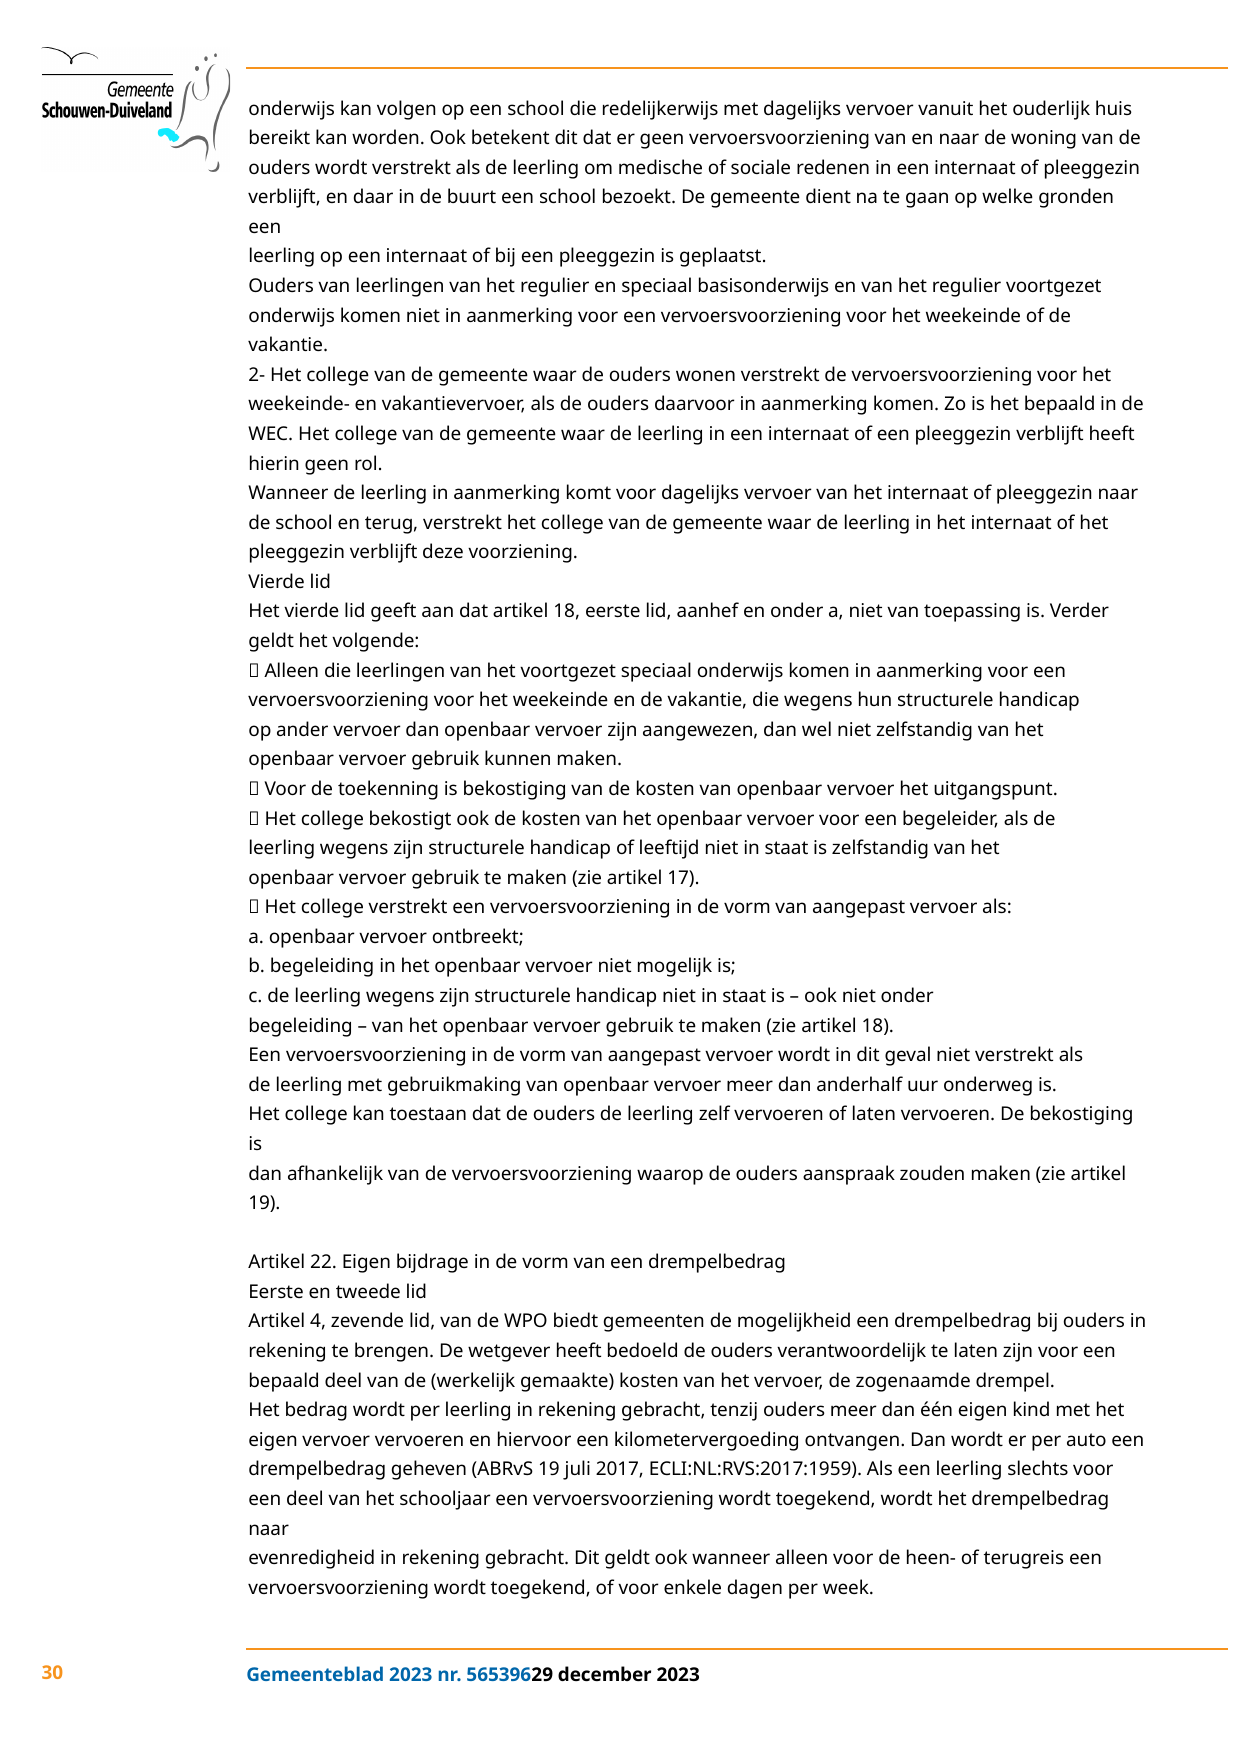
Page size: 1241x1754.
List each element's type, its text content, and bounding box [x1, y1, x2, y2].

text b. begeleiding in het openbaar vervoer niet mogelijk is; [248, 953, 1152, 978]
text hierin geen rol. [248, 450, 1152, 476]
text ouders wordt verstrekt als de leerling om medische of sociale redenen in een internaat of pleeggezin [248, 154, 1152, 180]
text openbaar vervoer gebruik te maken (zie artikel 17). [248, 864, 1152, 890]
text onderwijs kan volgen op een school die redelijkerwijs met dagelijks vervoer vanuit het ouderlijk huis [248, 95, 1152, 121]
text Artikel 4, zevende lid, van de WPO biedt gemeenten de mogelijkheid een drempelbedrag bij ouders in [248, 1308, 1152, 1333]
text vervoersvoorziening wordt toegekend, of voor enkele dagen per week. [248, 1574, 1152, 1600]
text leerling wegens zijn structurele handicap of leeftijd niet in staat is zelfstandig van het [248, 834, 1152, 860]
text  Voor de toekenning is bekostiging van de kosten van openbaar vervoer het uitgangspunt. [248, 775, 1152, 801]
text Artikel 22. Eigen bijdrage in de vorm van een drempelbedrag [248, 1248, 1152, 1274]
text Het bedrag wordt per leerling in rekening gebracht, tenzij ouders meer dan één eigen kind met het [248, 1396, 1152, 1422]
text verblijft, en daar in de buurt een school bezoekt. De gemeente dient na te gaan op welke gronden een [248, 183, 1152, 239]
text WEC. Het college van de gemeente waar de leerling in een internaat of een pleeggezin verblijft heeft [248, 420, 1152, 446]
text eigen vervoer vervoeren en hiervoor een kilometervergoeding ontvangen. Dan wordt er per auto een [248, 1426, 1152, 1452]
text 2- Het college van de gemeente waar de ouders wonen verstrekt de vervoersvoorziening voor het [248, 361, 1152, 387]
text leerling op een internaat of bij een pleeggezin is geplaatst. [248, 243, 1152, 268]
text dan afhankelijk van de vervoersvoorziening waarop de ouders aanspraak zouden maken (zie artikel [248, 1160, 1152, 1186]
text geldt het volgende: [248, 627, 1152, 653]
text 19). [248, 1189, 1152, 1215]
text  Alleen die leerlingen van het voortgezet speciaal onderwijs komen in aanmerking voor een [248, 657, 1152, 683]
text een deel van het schooljaar een vervoersvoorziening wordt toegekend, wordt het drempelbedrag naar [248, 1485, 1152, 1541]
text Wanneer de leerling in aanmerking komt voor dagelijks vervoer van het internaat of pleeggezin naar [248, 479, 1152, 505]
text Ouders van leerlingen van het regulier en speciaal basisonderwijs en van het regulier voortgezet [248, 272, 1152, 298]
text de leerling met gebruikmaking van openbaar vervoer meer dan anderhalf uur onderweg is. [248, 1071, 1152, 1097]
text vervoersvoorziening voor het weekeinde en de vakantie, die wegens hun structurele handicap [248, 686, 1152, 712]
text Eerste en tweede lid [248, 1278, 1152, 1304]
text drempelbedrag geheven (ABRvS 19 juli 2017, ECLI:NL:RVS:2017:1959). Als een leerling slechts voor [248, 1456, 1152, 1481]
text bepaald deel van de (werkelijk gemaakte) kosten van het vervoer, de zogenaamde drempel. [248, 1367, 1152, 1393]
text rekening te brengen. De wetgever heeft bedoeld de ouders verantwoordelijk te laten zijn voor een [248, 1337, 1152, 1363]
text bereikt kan worden. Ook betekent dit dat er geen vervoersvoorziening van en naar de woning van de [248, 124, 1152, 150]
text  Het college bekostigt ook de kosten van het openbaar vervoer voor een begeleider, als de [248, 805, 1152, 831]
text a. openbaar vervoer ontbreekt; [248, 923, 1152, 949]
text Het vierde lid geeft aan dat artikel 18, eerste lid, aanhef en onder a, niet van toepassing is. Verder [248, 598, 1152, 623]
text begeleiding – van het openbaar vervoer gebruik te maken (zie artikel 18). [248, 1012, 1152, 1038]
picture [41, 47, 231, 172]
text Een vervoersvoorziening in de vorm van aangepast vervoer wordt in dit geval niet verstrekt als [248, 1041, 1152, 1067]
text onderwijs komen niet in aanmerking voor een vervoersvoorziening voor het weekeinde of de vakantie. [248, 302, 1152, 357]
text evenredigheid in rekening gebracht. Dit geldt ook wanneer alleen voor de heen- of terugreis een [248, 1544, 1152, 1570]
text weekeinde- en vakantievervoer, als de ouders daarvoor in aanmerking komen. Zo is het bepaald in de [248, 391, 1152, 416]
text openbaar vervoer gebruik kunnen maken. [248, 746, 1152, 771]
text de school en terug, verstrekt het college van de gemeente waar de leerling in het internaat of het [248, 509, 1152, 535]
text Vierde lid [248, 568, 1152, 594]
text op ander vervoer dan openbaar vervoer zijn aangewezen, dan wel niet zelfstandig van het [248, 716, 1152, 742]
text c. de leerling wegens zijn structurele handicap niet in staat is – ook niet onder [248, 982, 1152, 1008]
text  Het college verstrekt een vervoersvoorziening in de vorm van aangepast vervoer als: [248, 893, 1152, 919]
text pleeggezin verblijft deze voorziening. [248, 538, 1152, 564]
text Het college kan toestaan dat de ouders de leerling zelf vervoeren of laten vervoeren. De bekostiging is [248, 1101, 1152, 1156]
